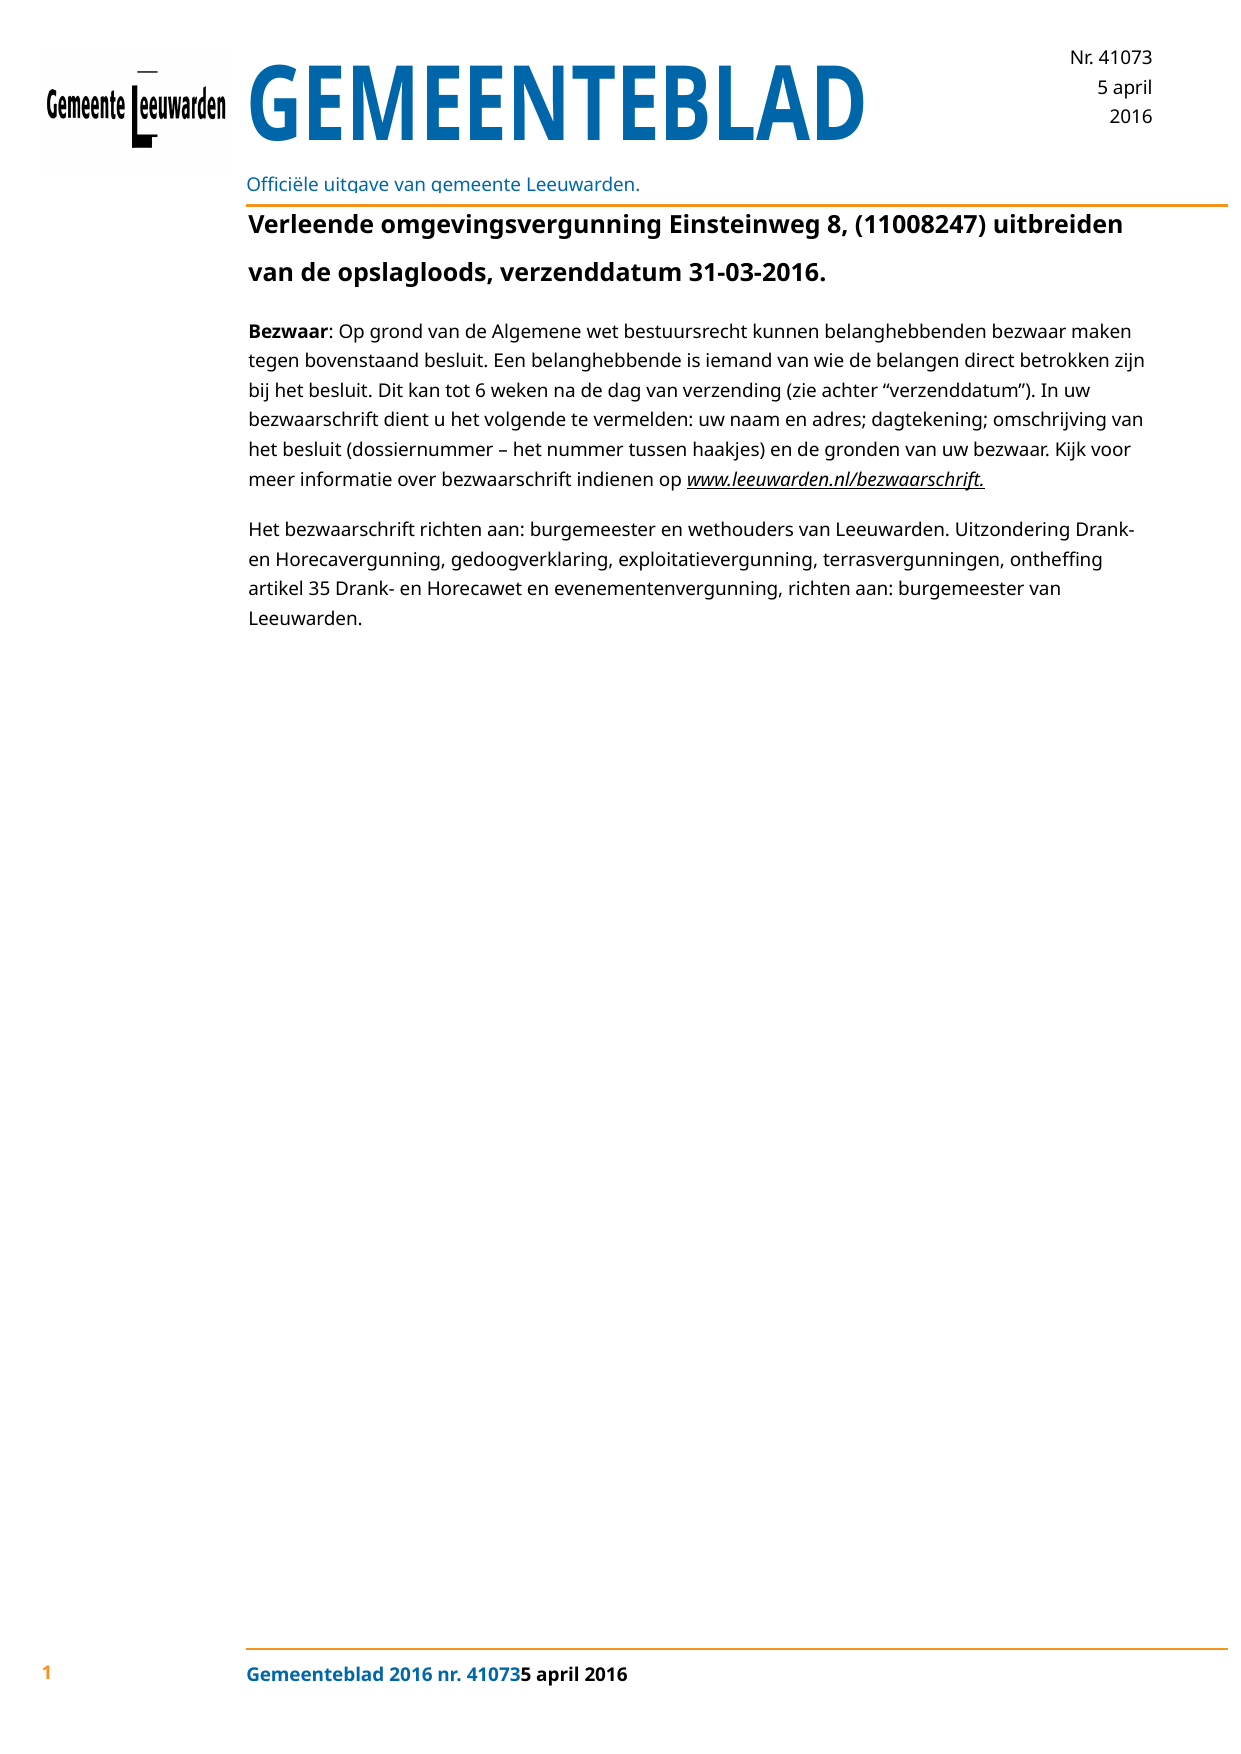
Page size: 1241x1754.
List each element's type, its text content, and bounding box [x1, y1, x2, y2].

text Bezwaar: Op grond van de Algemene wet bestuursrecht kunnen belanghebbenden bezwaar maken tegen bovenstaand besluit. Een belanghebbende is iemand van wie de belangen direct betrokken zijn bij het besluit. Dit kan tot 6 weken na de dag van verzending (zie achter “verzenddatum”). In uw bezwaarschrift dient u het volgende te vermelden: uw naam en adres; dagtekening; omschrijving van het besluit (dossiernummer – het nummer tussen haakjes) en de gronden van uw bezwaar. Kijk voor meer informatie over bezwaarschrift indienen op www.leeuwarden.nl/bezwaarschrift. [248, 318, 1152, 492]
text Het bezwaarschrift richten aan: burgemeester en wethouders van Leeuwarden. Uitzondering Drank- en Horecavergunning, gedoogverklaring, exploitatievergunning, terrasvergunningen, ontheffing artikel 35 Drank- en Horecawet en evenementenvergunning, richten aan: burgemeester van Leeuwarden. [248, 516, 1152, 631]
text Verleende omgevingsvergunning Einsteinweg 8, (11008247) uitbreiden van de opslagloods, verzenddatum 31-03-2016. [248, 207, 1152, 288]
picture [41, 47, 231, 172]
